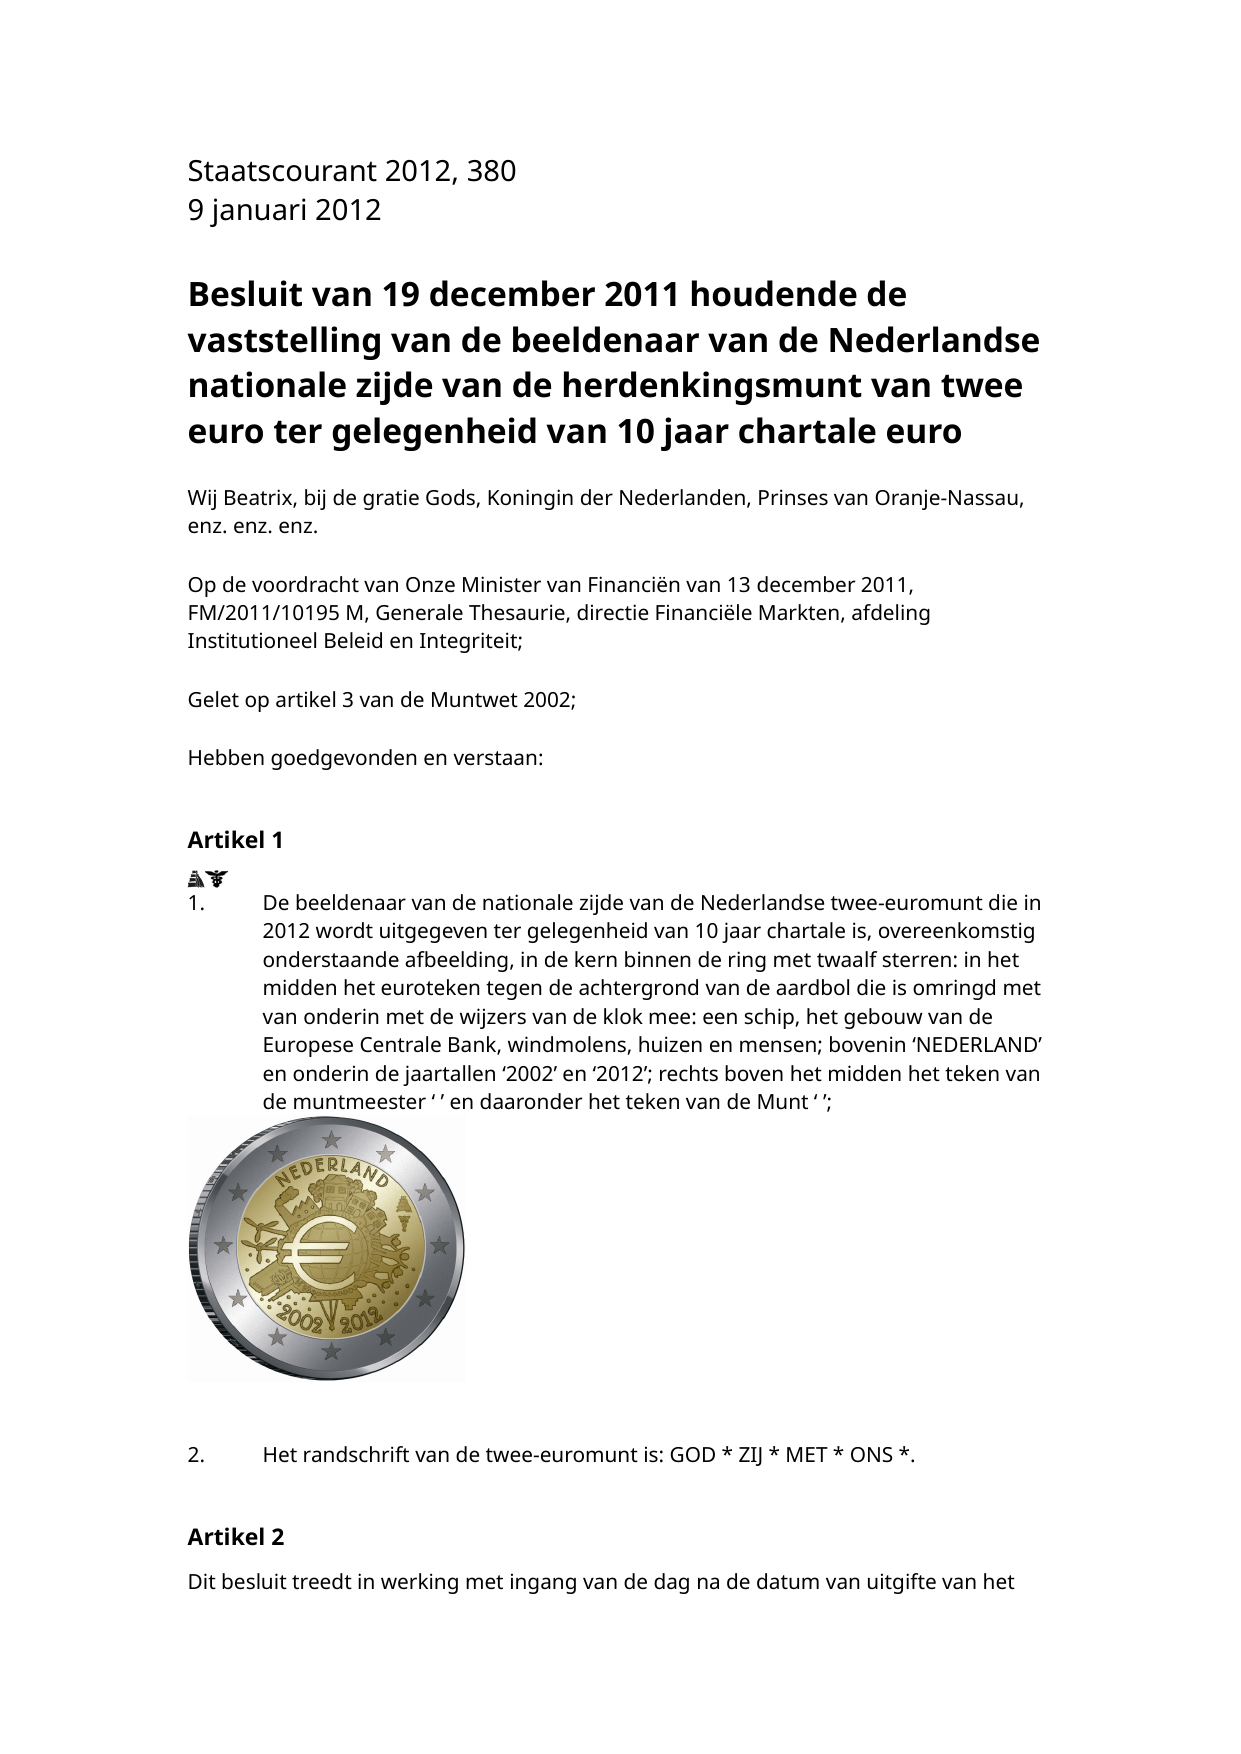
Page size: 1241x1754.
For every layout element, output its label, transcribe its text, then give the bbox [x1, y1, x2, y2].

text Hebben goedgevonden en verstaan: [187, 743, 1053, 772]
subtitle Artikel 2 [187, 1521, 1053, 1552]
subtitle Besluit van 19 december 2011 houdende de vaststelling van de beeldenaar van de Nederlandse nationale zijde van de herdenkingsmunt van twee euro ter gelegenheid van 10 jaar chartale euro [187, 271, 1053, 453]
text Op de voordracht van Onze Minister van Financiën van 13 december 2011, FM/2011/10195 M, Generale Thesaurie, directie Financiële Markten, afdeling Institutioneel Beleid en Integriteit; [187, 570, 1053, 655]
list Het randschrift van de twee-euromunt is: GOD * ZIJ * MET * ONS *. [187, 1440, 1053, 1468]
text 9 januari 2012 [187, 190, 1053, 229]
text Staatscourant 2012, 380 [187, 150, 1053, 190]
text Wij Beatrix, bij de gratie Gods, Koningin der Nederlanden, Prinses van Oranje-Nassau, enz. enz. enz. [187, 483, 1053, 540]
picture [187, 870, 229, 888]
text Dit besluit treedt in werking met ingang van de dag na de datum van uitgifte van het [187, 1567, 1053, 1596]
list De beeldenaar van de nationale zijde van de Nederlandse twee-euromunt die in 2012 wordt uitgegeven ter gelegenheid van 10 jaar chartale is, overeenkomstig onderstaande afbeelding, in de kern binnen de ring met twaalf sterren: in het midden het euroteken tegen de achtergrond van de aardbol die is omringd met van onderin met de wijzers van de klok mee: een schip, het gebouw van de Europese Centrale Bank, windmolens, huizen en mensen; bovenin ‘NEDERLAND’ en onderin de jaartallen ‘2002’ en ‘2012’; rechts boven het midden het teken van de muntmeester ‘ ’ en daaronder het teken van de Munt ‘ ’; [187, 886, 1053, 1116]
subtitle Artikel 1 [187, 824, 1053, 856]
text Gelet op artikel 3 van de Muntwet 2002; [187, 685, 1053, 713]
picture [187, 1115, 467, 1382]
